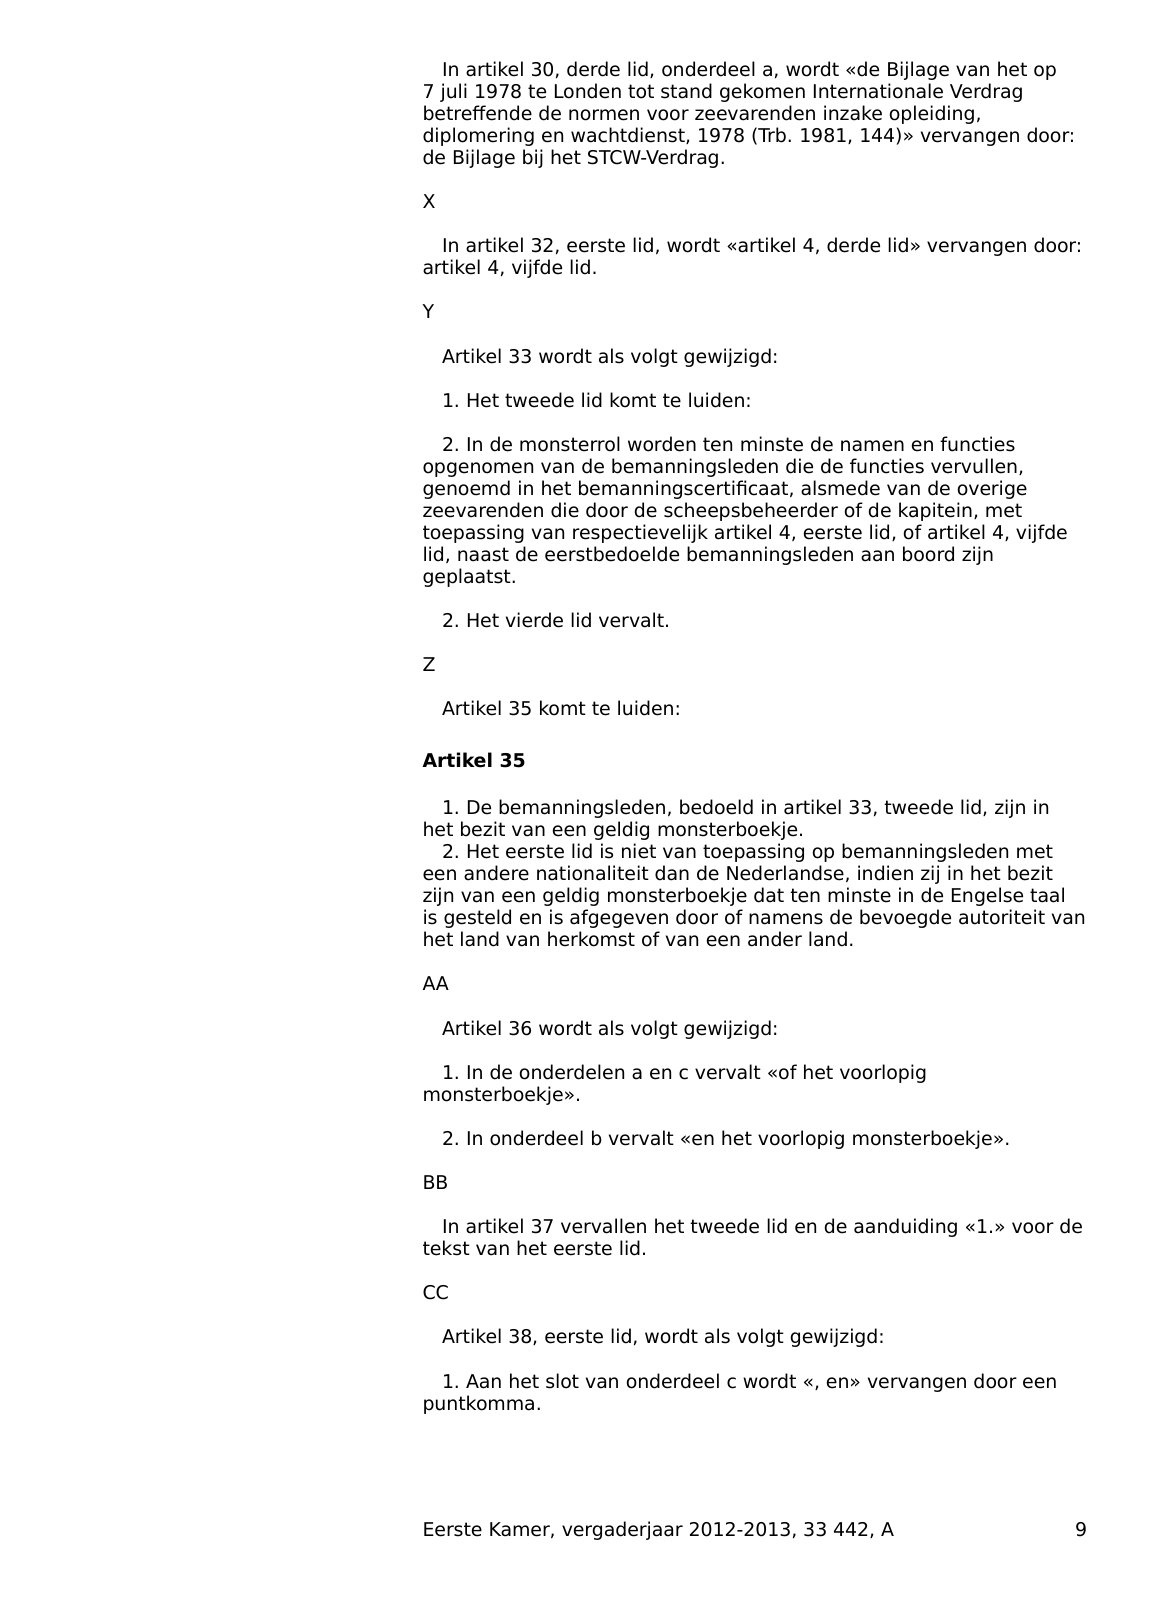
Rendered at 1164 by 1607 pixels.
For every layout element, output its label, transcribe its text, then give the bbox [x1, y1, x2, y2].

text Artikel 36 wordt als volgt gewijzigd: [422, 1017, 1087, 1039]
text In artikel 37 vervallen het tweede lid en de aanduiding «1.» voor de tekst van het eerste lid. [422, 1216, 1087, 1260]
text 2. In onderdeel b vervalt «en het voorlopig monsterboekje». [422, 1128, 1087, 1150]
text AA [422, 973, 1087, 995]
text BB [422, 1172, 1087, 1194]
text 2. In de monsterrol worden ten minste de namen en functies opgenomen van de bemanningsleden die de functies vervullen, genoemd in het bemanningscertificaat, alsmede van de overige zeevarenden die door de scheepsbeheerder of de kapitein, met toepassing van respectievelijk artikel 4, eerste lid, of artikel 4, vijfde lid, naast de eerstbedoelde bemanningsleden aan boord zijn geplaatst. [422, 434, 1087, 588]
text 1. Het tweede lid komt te luiden: [422, 390, 1087, 412]
text Artikel 38, eerste lid, wordt als volgt gewijzigd: [422, 1326, 1087, 1348]
text In artikel 30, derde lid, onderdeel a, wordt «de Bijlage van het op 7 juli 1978 te Londen tot stand gekomen Internationale Verdrag betreffende de normen voor zeevarenden inzake opleiding, diplomering en wachtdienst, 1978 (Trb. 1981, 144)» vervangen door: de Bijlage bij het STCW-Verdrag. [422, 59, 1087, 169]
subtitle Artikel 35 [422, 750, 1087, 772]
text X [422, 191, 1087, 213]
text Y [422, 301, 1087, 323]
text 1. De bemanningsleden, bedoeld in artikel 33, tweede lid, zijn in het bezit van een geldig monsterboekje. [422, 797, 1087, 841]
text Artikel 33 wordt als volgt gewijzigd: [422, 346, 1087, 368]
text In artikel 32, eerste lid, wordt «artikel 4, derde lid» vervangen door: artikel 4, vijfde lid. [422, 235, 1087, 279]
text Artikel 35 komt te luiden: [422, 698, 1087, 720]
text 1. In de onderdelen a en c vervalt «of het voorlopig monsterboekje». [422, 1062, 1087, 1106]
text 2. Het vierde lid vervalt. [422, 610, 1087, 632]
text 1. Aan het slot van onderdeel c wordt «, en» vervangen door een puntkomma. [422, 1371, 1087, 1414]
text 2. Het eerste lid is niet van toepassing op bemanningsleden met een andere nationaliteit dan de Nederlandse, indien zij in het bezit zijn van een geldig monsterboekje dat ten minste in de Engelse taal is gesteld en is afgegeven door of namens de bevoegde autoriteit van het land van herkomst of van een ander land. [422, 841, 1087, 951]
text Z [422, 654, 1087, 676]
text CC [422, 1282, 1087, 1304]
